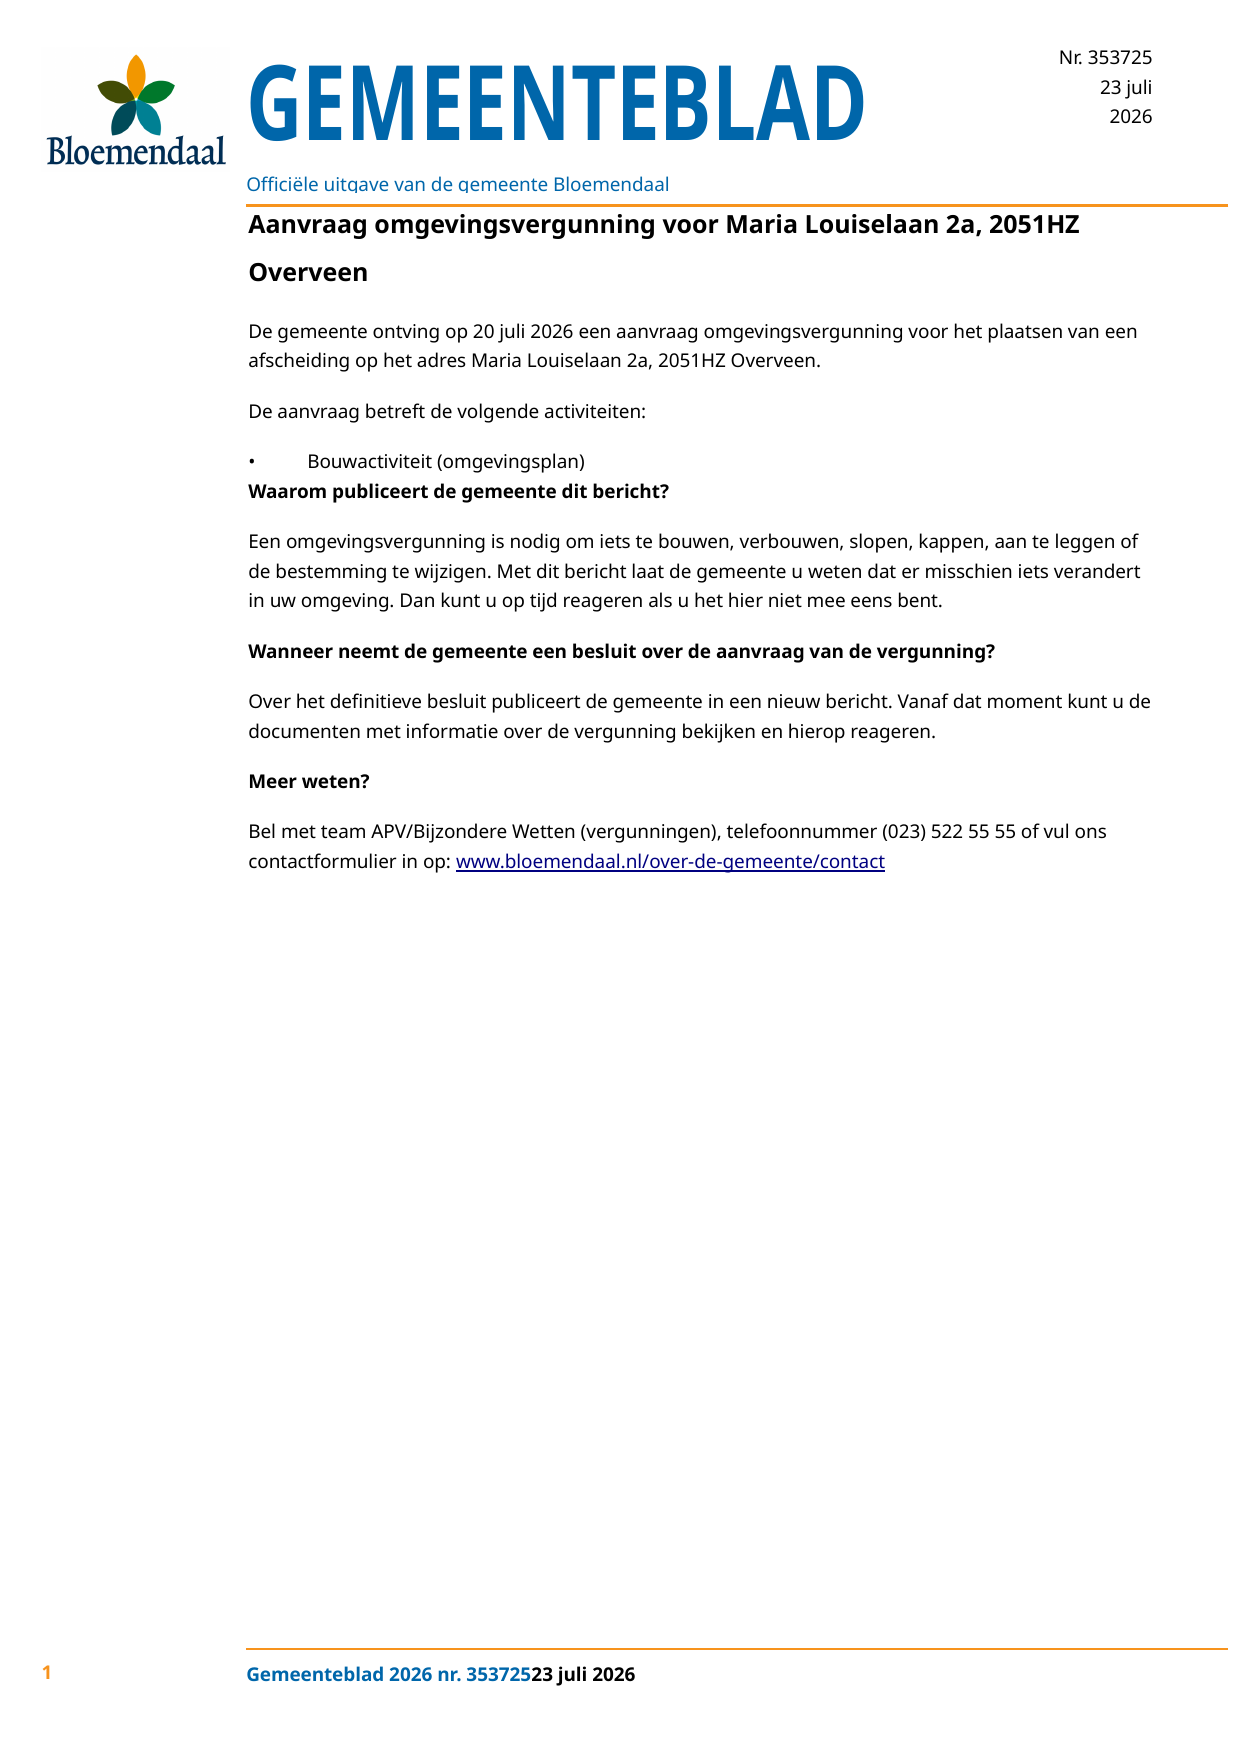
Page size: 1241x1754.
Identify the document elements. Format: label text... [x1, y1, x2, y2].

text Wanneer neemt de gemeente een besluit over de aanvraag van de vergunning? [248, 638, 1152, 664]
text Over het definitieve besluit publiceert de gemeente in een nieuw bericht. Vanaf dat moment kunt u de documenten met informatie over de vergunning bekijken en hierop reageren. [248, 688, 1152, 744]
list Bouwactiviteit (omgevingsplan) [248, 448, 1152, 474]
text De gemeente ontving op 20 juli 2026 een aanvraag omgevingsvergunning voor het plaatsen van een afscheiding op het adres Maria Louiselaan 2a, 2051HZ Overveen. [248, 318, 1152, 373]
text Meer weten? [248, 768, 1152, 794]
text Waarom publiceert de gemeente dit bericht? [248, 478, 1152, 504]
text Bel met team APV/Bijzondere Wetten (vergunningen), telefoonnummer (023) 522 55 55 of vul ons contactformulier in op: www.bloemendaal.nl/over-de-gemeente/contact [248, 819, 1152, 874]
text Een omgevingsvergunning is nodig om iets te bouwen, verbouwen, slopen, kappen, aan te leggen of de bestemming te wijzigen. Met dit bericht laat de gemeente u weten dat er misschien iets verandert in uw omgeving. Dan kunt u op tijd reageren als u het hier niet mee eens bent. [248, 528, 1152, 613]
text Aanvraag omgevingsvergunning voor Maria Louiselaan 2a, 2051HZ Overveen [248, 207, 1152, 288]
text De aanvraag betreft de volgende activiteiten: [248, 398, 1152, 424]
picture [41, 47, 231, 172]
